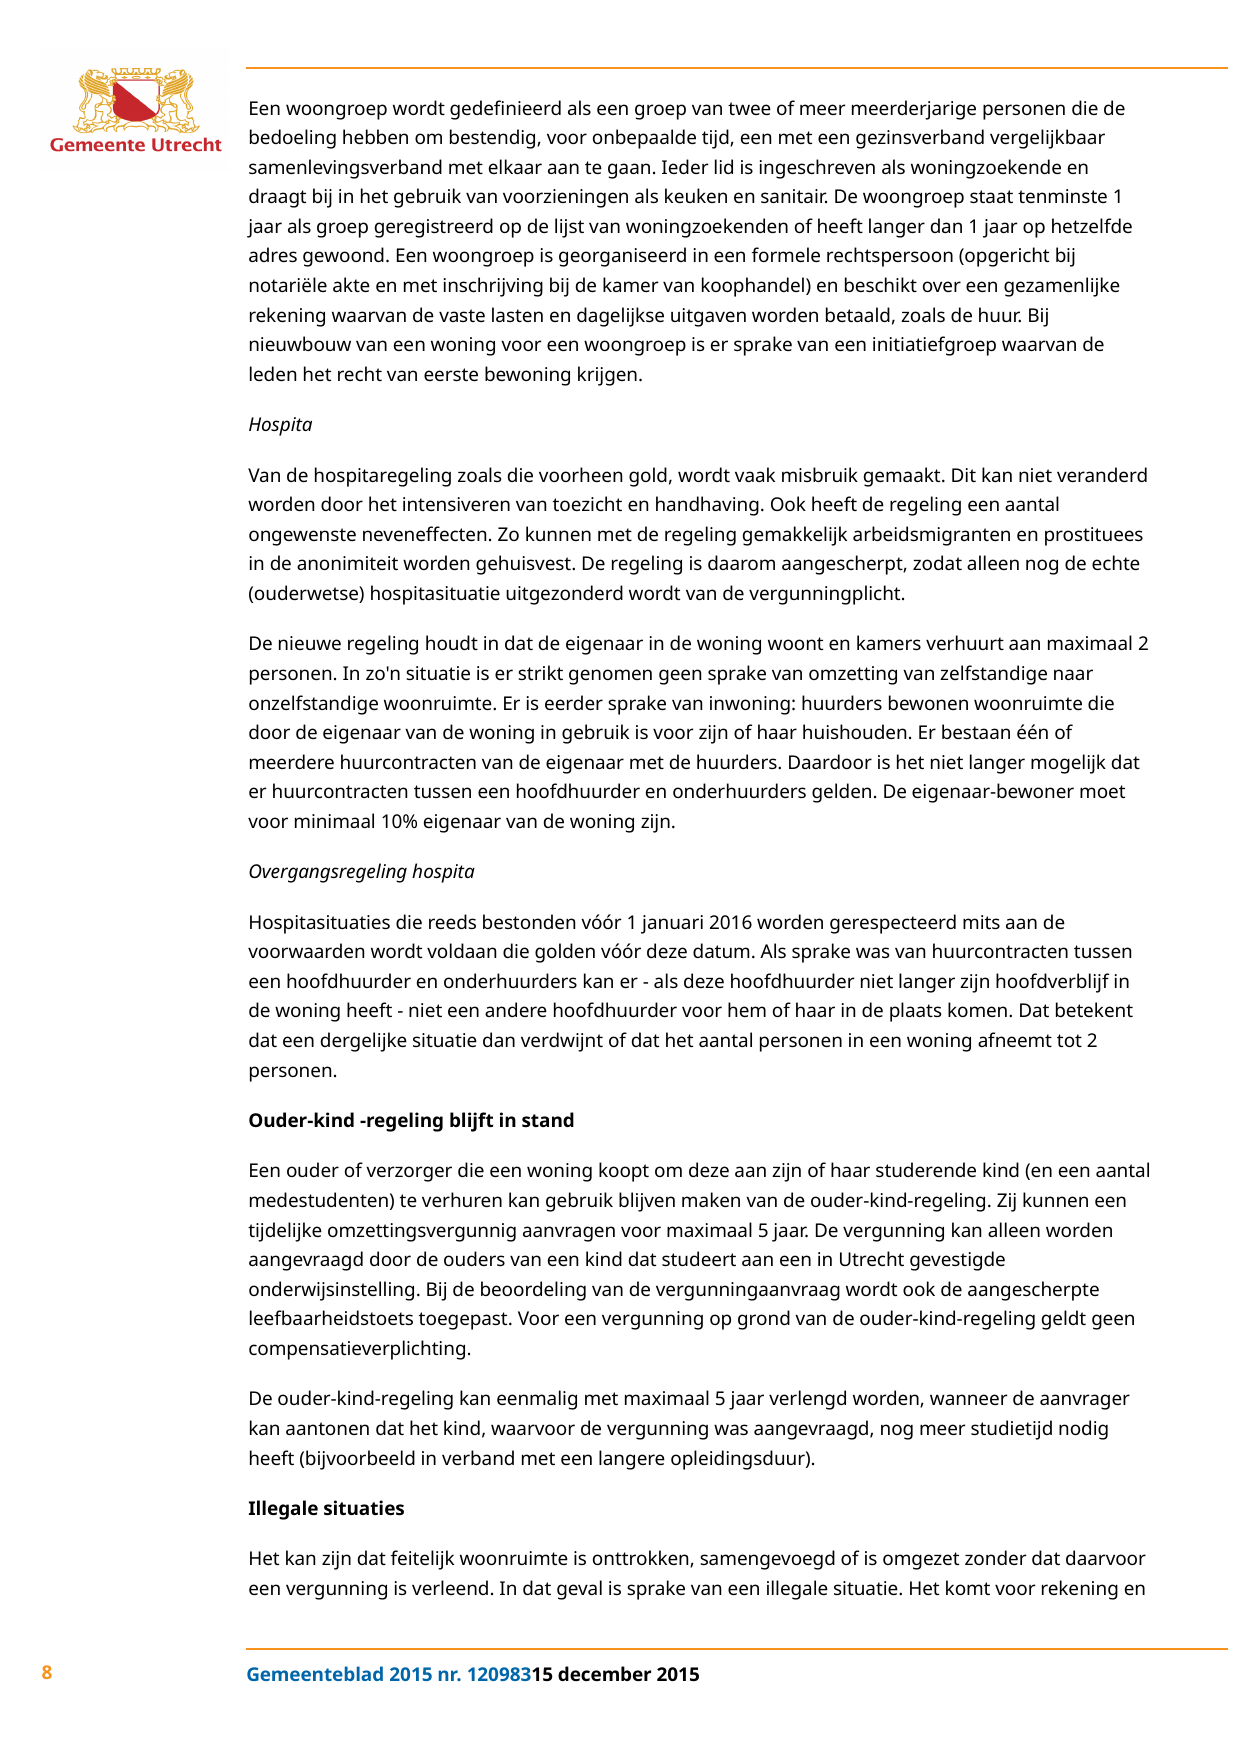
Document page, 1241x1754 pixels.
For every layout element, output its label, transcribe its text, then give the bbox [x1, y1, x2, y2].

picture [41, 47, 231, 172]
text Hospitasituaties die reeds bestonden vóór 1 januari 2016 worden gerespecteerd mits aan de voorwaarden wordt voldaan die golden vóór deze datum. Als sprake was van huurcontracten tussen een hoofdhuurder en onderhuurders kan er - als deze hoofdhuurder niet langer zijn hoofdverblijf in de woning heeft - niet een andere hoofdhuurder voor hem of haar in de plaats komen. Dat betekent dat een dergelijke situatie dan verdwijnt of dat het aantal personen in een woning afneemt tot 2 personen. [248, 909, 1152, 1083]
text De ouder-kind-regeling kan eenmalig met maximaal 5 jaar verlengd worden, wanneer de aanvrager kan aantonen dat het kind, waarvoor de vergunning was aangevraagd, nog meer studietijd nodig heeft (bijvoorbeeld in verband met een langere opleidingsduur). [248, 1386, 1152, 1471]
text Het kan zijn dat feitelijk woonruimte is onttrokken, samengevoegd of is omgezet zonder dat daarvoor een vergunning is verleend. In dat geval is sprake van een illegale situatie. Het komt voor rekening en [248, 1546, 1152, 1601]
text Een woongroep wordt gedefinieerd als een groep van twee of meer meerderjarige personen die de bedoeling hebben om bestendig, voor onbepaalde tijd, een met een gezinsverband vergelijkbaar samenlevingsverband met elkaar aan te gaan. Ieder lid is ingeschreven als woningzoekende en draagt bij in het gebruik van voorzieningen als keuken en sanitair. De woongroep staat tenminste 1 jaar als groep geregistreerd op de lijst van woningzoekenden of heeft langer dan 1 jaar op hetzelfde adres gewoond. Een woongroep is georganiseerd in een formele rechtspersoon (opgericht bij notariële akte en met inschrijving bij de kamer van koophandel) en beschikt over een gezamenlijke rekening waarvan de vaste lasten en dagelijkse uitgaven worden betaald, zoals de huur. Bij nieuwbouw van een woning voor een woongroep is er sprake van een initiatiefgroep waarvan de leden het recht van eerste bewoning krijgen. [248, 95, 1152, 387]
text Van de hospitaregeling zoals die voorheen gold, wordt vaak misbruik gemaakt. Dit kan niet veranderd worden door het intensiveren van toezicht en handhaving. Ook heeft de regeling een aantal ongewenste neveneffecten. Zo kunnen met de regeling gemakkelijk arbeidsmigranten en prostituees in de anonimiteit worden gehuisvest. De regeling is daarom aangescherpt, zodat alleen nog de echte (ouderwetse) hospitasituatie uitgezonderd wordt van de vergunningplicht. [248, 462, 1152, 606]
text Overgangsregeling hospita [248, 858, 1152, 884]
text Illegale situaties [248, 1495, 1152, 1521]
text De nieuwe regeling houdt in dat de eigenaar in de woning woont en kamers verhuurt aan maximaal 2 personen. In zo'n situatie is er strikt genomen geen sprake van omzetting van zelfstandige naar onzelfstandige woonruimte. Er is eerder sprake van inwoning: huurders bewonen woonruimte die door de eigenaar van de woning in gebruik is voor zijn of haar huishouden. Er bestaan één of meerdere huurcontracten van de eigenaar met de huurders. Daardoor is het niet langer mogelijk dat er huurcontracten tussen een hoofdhuurder en onderhuurders gelden. De eigenaar-bewoner moet voor minimaal 10% eigenaar van de woning zijn. [248, 631, 1152, 834]
text Hospita [248, 411, 1152, 437]
text Een ouder of verzorger die een woning koopt om deze aan zijn of haar studerende kind (en een aantal medestudenten) te verhuren kan gebruik blijven maken van de ouder-kind-regeling. Zij kunnen een tijdelijke omzettingsvergunnig aanvragen voor maximaal 5 jaar. De vergunning kan alleen worden aangevraagd door de ouders van een kind dat studeert aan een in Utrecht gevestigde onderwijsinstelling. Bij de beoordeling van de vergunningaanvraag wordt ook de aangescherpte leefbaarheidstoets toegepast. Voor een vergunning op grond van de ouder-kind-regeling geldt geen compensatieverplichting. [248, 1158, 1152, 1361]
text Ouder-kind -regeling blijft in stand [248, 1107, 1152, 1133]
